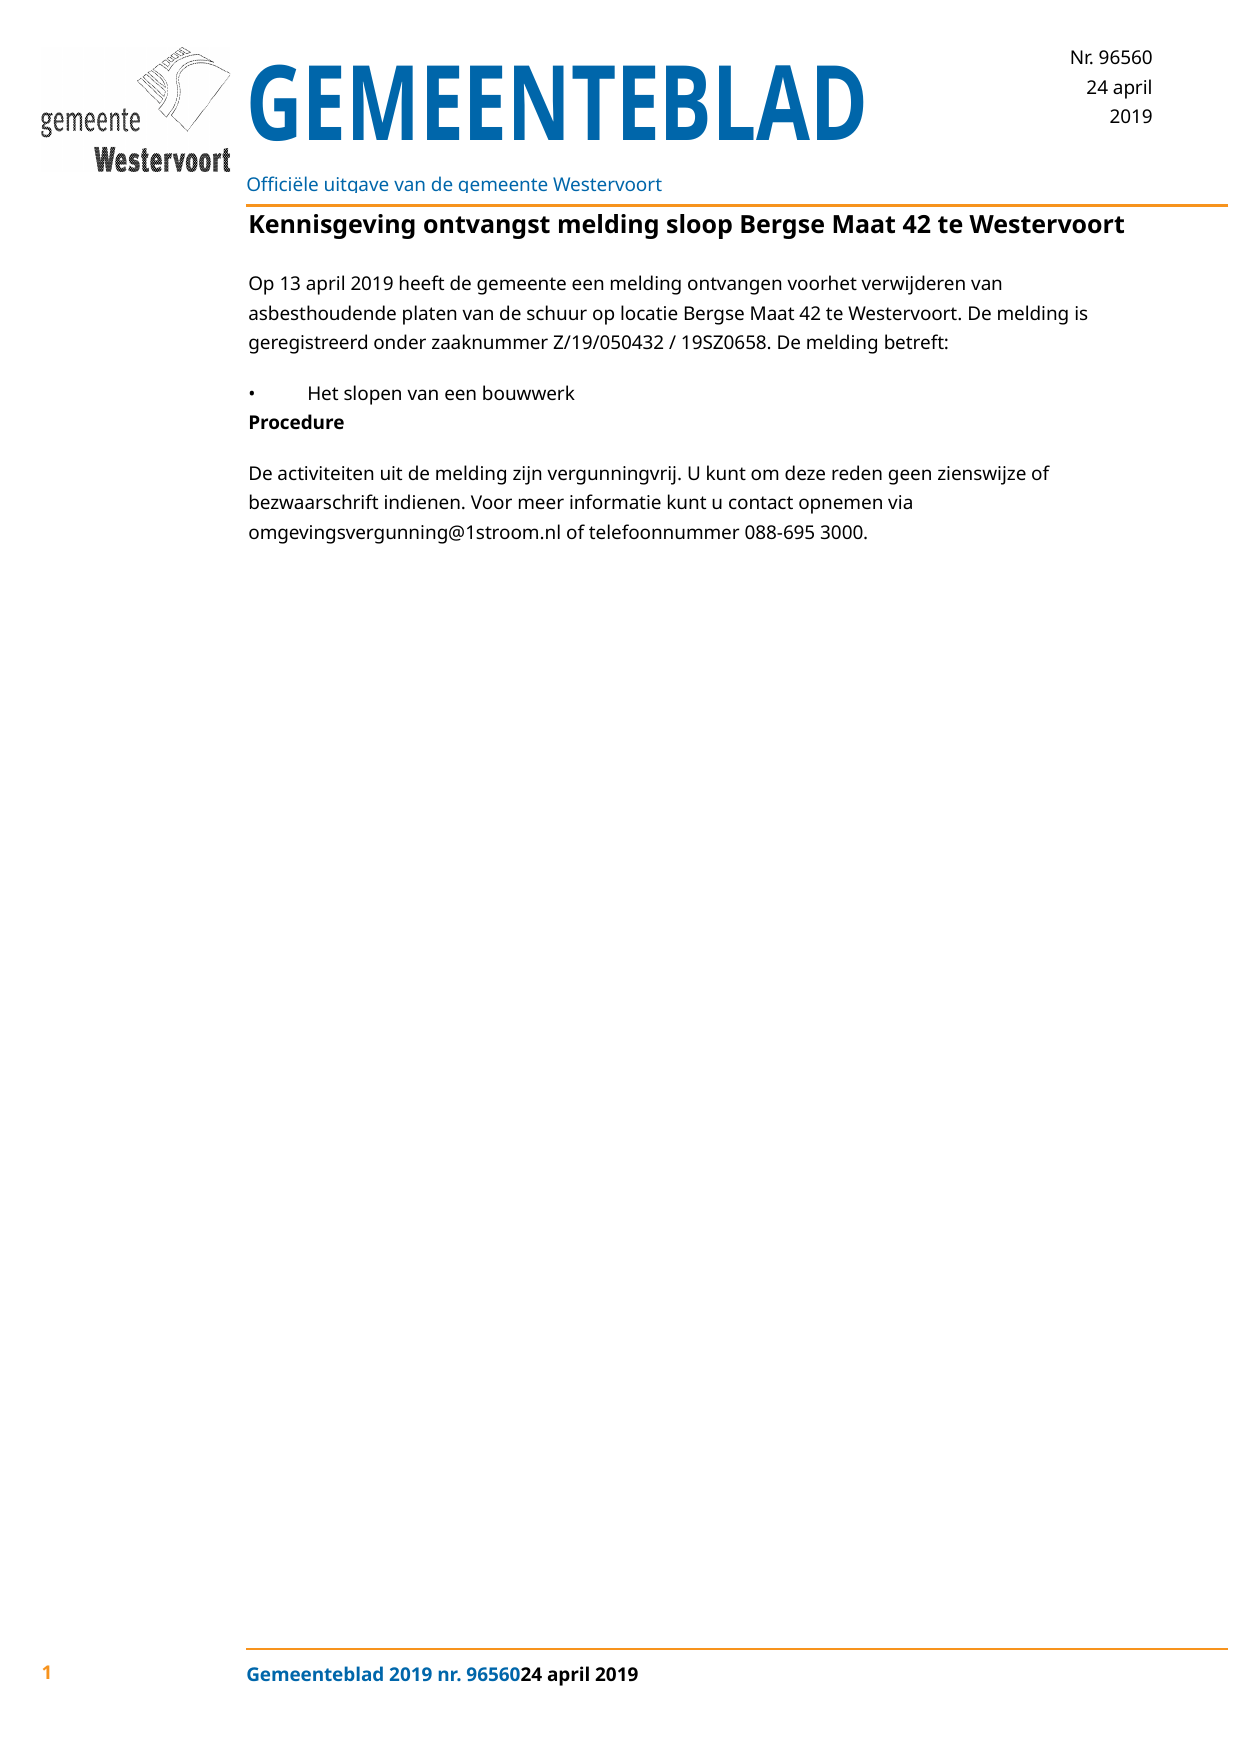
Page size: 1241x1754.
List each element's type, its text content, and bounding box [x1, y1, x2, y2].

text Op 13 april 2019 heeft de gemeente een melding ontvangen voorhet verwijderen van asbesthoudende platen van de schuur op locatie Bergse Maat 42 te Westervoort. De melding is geregistreerd onder zaaknummer Z/19/050432 / 19SZ0658. De melding betreft: [248, 270, 1152, 355]
picture [41, 47, 231, 172]
list Het slopen van een bouwwerk [248, 380, 1152, 406]
text De activiteiten uit de melding zijn vergunningvrij. U kunt om deze reden geen zienswijze of bezwaarschrift indienen. Voor meer informatie kunt u contact opnemen via omgevingsvergunning@1stroom.nl of telefoonnummer 088-695 3000. [248, 460, 1152, 545]
text Kennisgeving ontvangst melding sloop Bergse Maat 42 te Westervoort [248, 207, 1152, 241]
text Procedure [248, 409, 1152, 435]
